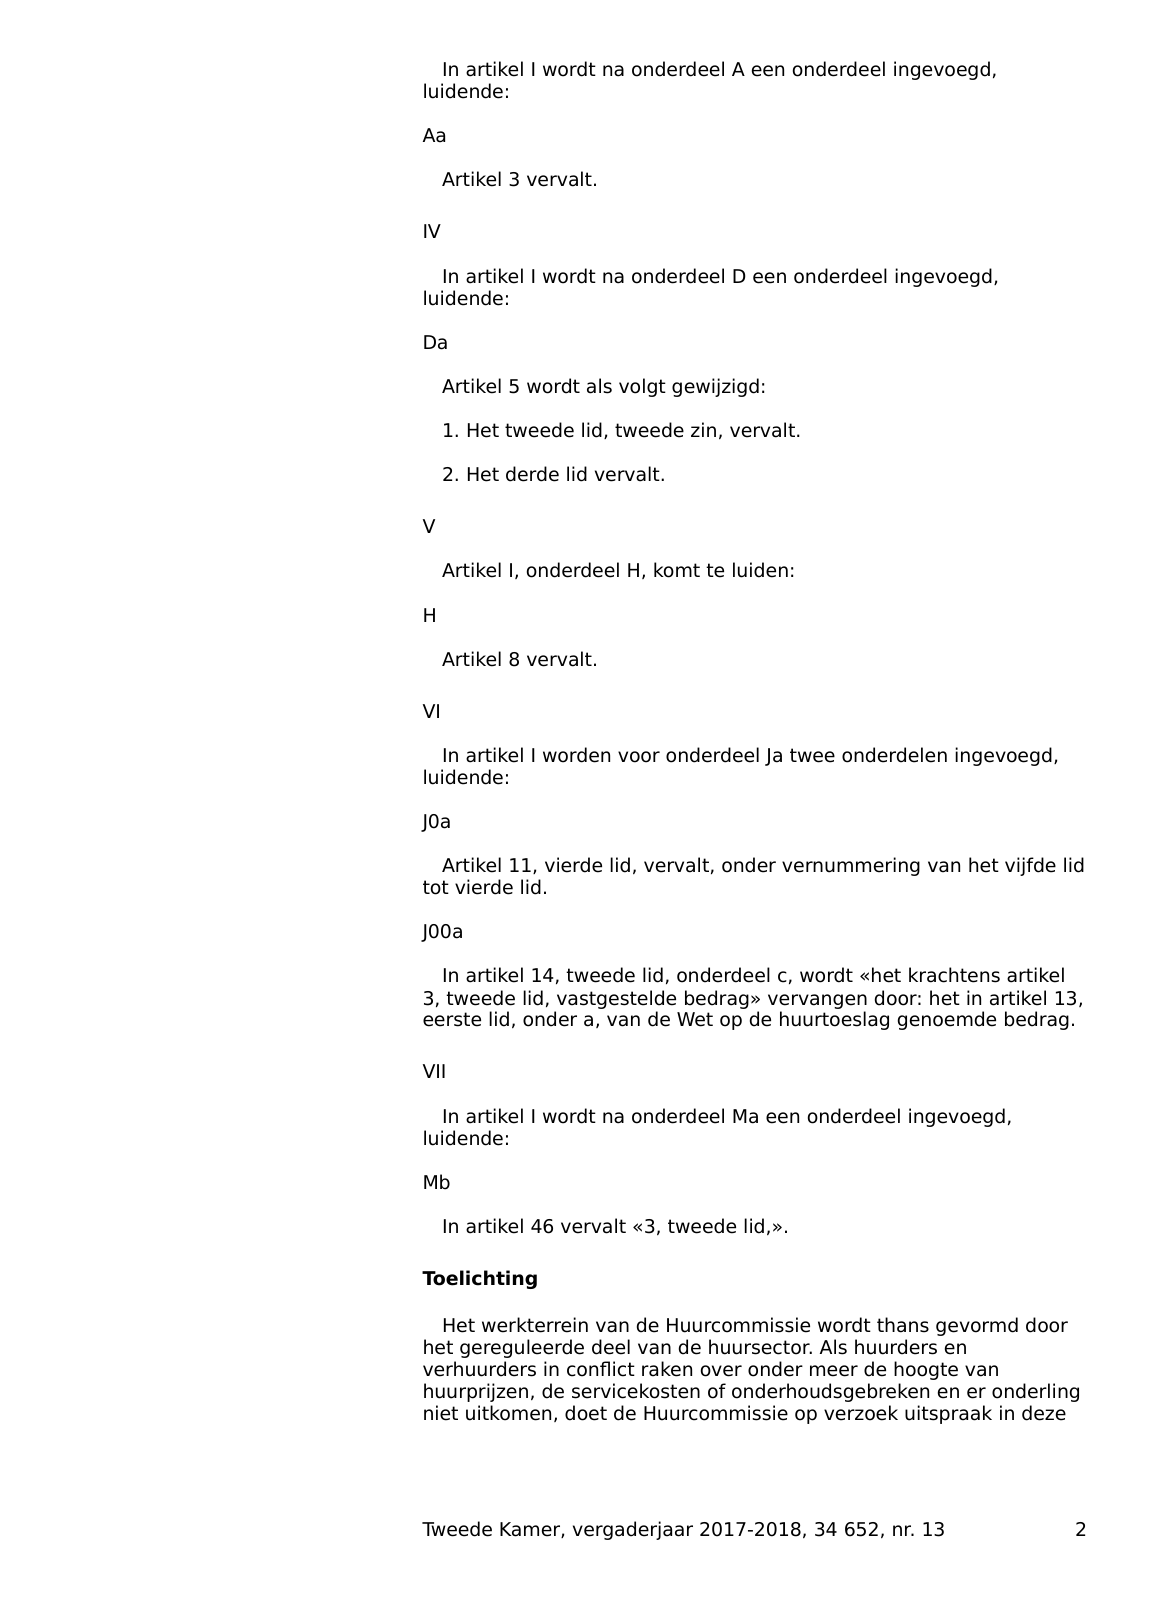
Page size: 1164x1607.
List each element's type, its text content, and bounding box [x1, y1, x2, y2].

text Artikel 5 wordt als volgt gewijzigd: [422, 376, 1087, 398]
text H [422, 604, 1087, 626]
text Da [422, 332, 1087, 354]
text 1. Het tweede lid, tweede zin, vervalt. [422, 420, 1087, 442]
text Aa [422, 125, 1087, 147]
text In artikel I worden voor onderdeel Ja twee onderdelen ingevoegd, luidende: [422, 745, 1087, 789]
subtitle IV [422, 221, 1087, 243]
text In artikel 46 vervalt «3, tweede lid,». [422, 1216, 1087, 1238]
subtitle Toelichting [422, 1268, 1087, 1290]
text Het werkterrein van de Huurcommissie wordt thans gevormd door het gereguleerde deel van de huursector. Als huurders en verhuurders in conflict raken over onder meer de hoogte van huurprijzen, de servicekosten of onderhoudsgebreken en er onderling niet uitkomen, doet de Huurcommissie op verzoek uitspraak in deze [422, 1315, 1087, 1425]
text In artikel 14, tweede lid, onderdeel c, wordt «het krachtens artikel 3, tweede lid, vastgestelde bedrag» vervangen door: het in artikel 13, eerste lid, onder a, van de Wet op de huurtoeslag genoemde bedrag. [422, 965, 1087, 1031]
text In artikel I wordt na onderdeel Ma een onderdeel ingevoegd, luidende: [422, 1106, 1087, 1149]
subtitle V [422, 516, 1087, 538]
subtitle VI [422, 701, 1087, 723]
text J0a [422, 811, 1087, 833]
text Artikel I, onderdeel H, komt te luiden: [422, 560, 1087, 582]
text Artikel 11, vierde lid, vervalt, onder vernummering van het vijfde lid tot vierde lid. [422, 855, 1087, 899]
text Artikel 3 vervalt. [422, 169, 1087, 191]
text Artikel 8 vervalt. [422, 649, 1087, 671]
subtitle VII [422, 1061, 1087, 1083]
text In artikel I wordt na onderdeel A een onderdeel ingevoegd, luidende: [422, 59, 1087, 103]
text Mb [422, 1172, 1087, 1194]
text 2. Het derde lid vervalt. [422, 464, 1087, 486]
text In artikel I wordt na onderdeel D een onderdeel ingevoegd, luidende: [422, 266, 1087, 309]
text J00a [422, 921, 1087, 943]
